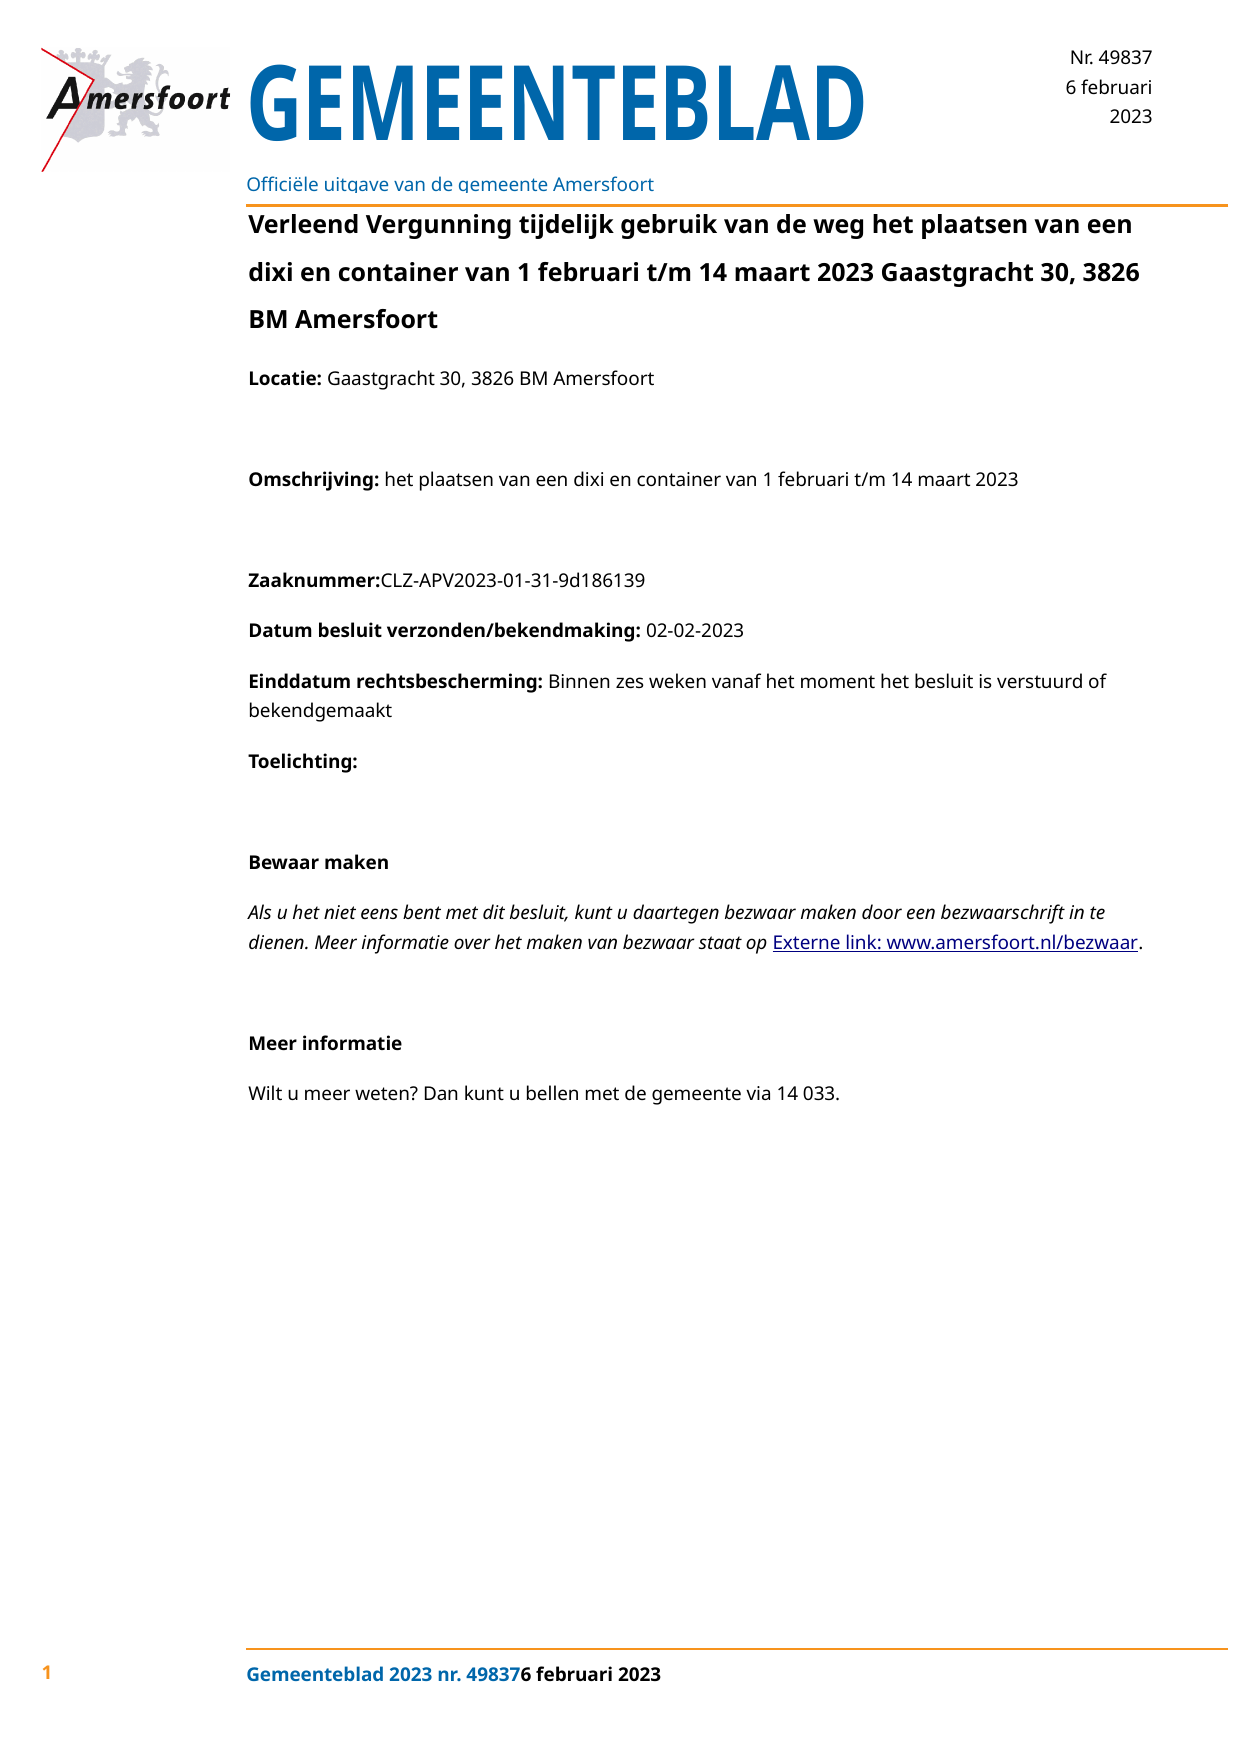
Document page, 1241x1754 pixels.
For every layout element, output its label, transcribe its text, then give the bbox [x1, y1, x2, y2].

text Zaaknummer:CLZ-APV2023-01-31-9d186139 [248, 567, 1152, 593]
text Omschrijving: het plaatsen van een dixi en container van 1 februari t/m 14 maart 2023 [248, 466, 1152, 492]
text Einddatum rechtsbescherming: Binnen zes weken vanaf het moment het besluit is verstuurd of bekendgemaakt [248, 668, 1152, 723]
text Bewaar maken [248, 849, 1152, 874]
text Wilt u meer weten? Dan kunt u bellen met de gemeente via 14 033. [248, 1080, 1152, 1106]
text Locatie: Gaastgracht 30, 3826 BM Amersfoort [248, 366, 1152, 391]
picture [41, 47, 231, 172]
text Verleend Vergunning tijdelijk gebruik van de weg het plaatsen van een dixi en container van 1 februari t/m 14 maart 2023 Gaastgracht 30, 3826 BM Amersfoort [248, 207, 1152, 336]
text Meer informatie [248, 1030, 1152, 1055]
text Als u het niet eens bent met dit besluit, kunt u daartegen bezwaar maken door een bezwaarschrift in te dienen. Meer informatie over het maken van bezwaar staat op Externe link: www.amersfoort.nl/bezwaar. [248, 899, 1152, 954]
text Datum besluit verzonden/bekendmaking: 02-02-2023 [248, 618, 1152, 643]
text Toelichting: [248, 748, 1152, 774]
